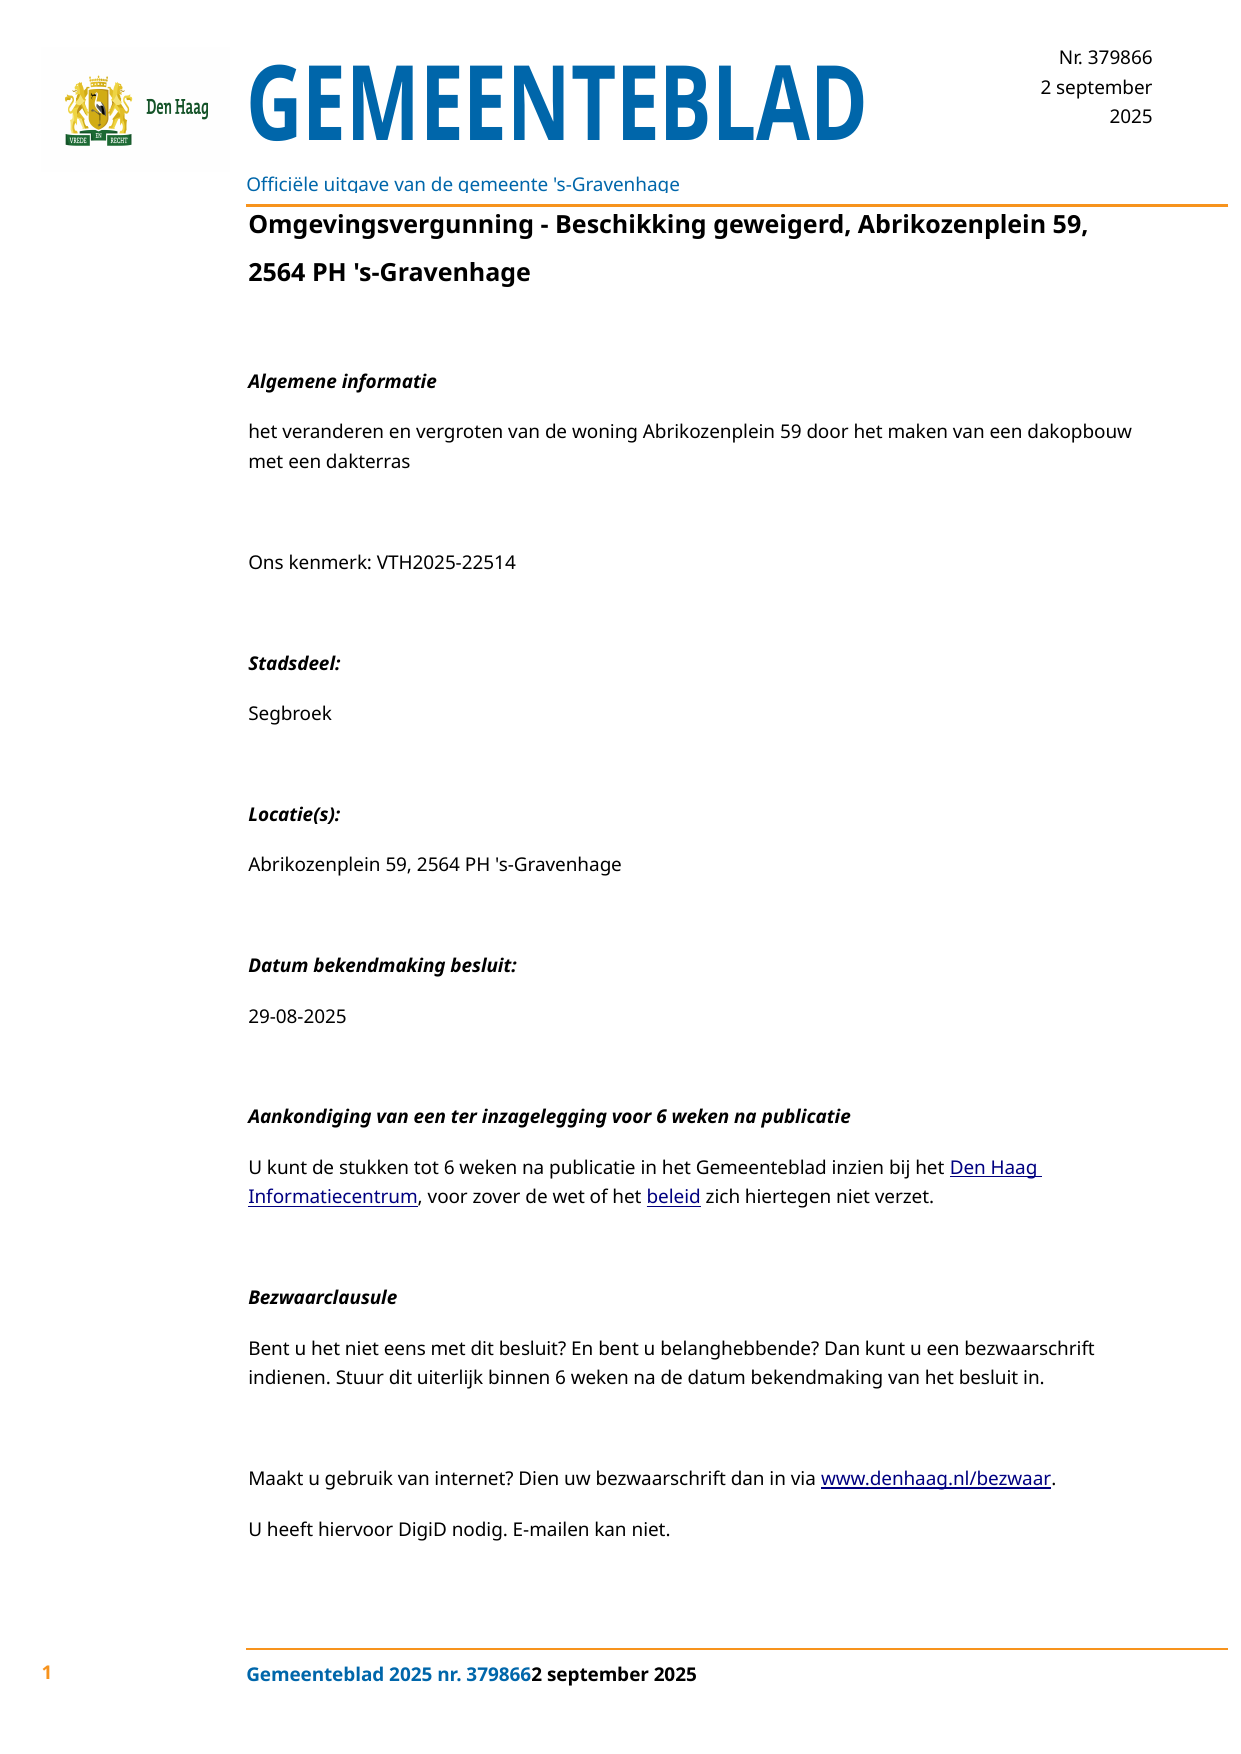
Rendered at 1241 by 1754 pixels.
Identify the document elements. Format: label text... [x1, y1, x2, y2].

text Stadsdeel: [248, 650, 1152, 676]
text Locatie(s): [248, 801, 1152, 827]
text Bezwaarclausule [248, 1284, 1152, 1310]
text Abrikozenplein 59, 2564 PH 's-Gravenhage [248, 852, 1152, 877]
text Datum bekendmaking besluit: [248, 952, 1152, 978]
text Omgevingsvergunning - Beschikking geweigerd, Abrikozenplein 59, 2564 PH 's-Gravenhage [248, 207, 1152, 288]
picture [41, 47, 231, 172]
text 29-08-2025 [248, 1003, 1152, 1029]
text het veranderen en vergroten van de woning Abrikozenplein 59 door het maken van een dakopbouw met een dakterras [248, 419, 1152, 474]
text Bent u het niet eens met dit besluit? En bent u belanghebbende? Dan kunt u een bezwaarschrift indienen. Stuur dit uiterlijk binnen 6 weken na de datum bekendmaking van het besluit in. [248, 1335, 1152, 1390]
text U heeft hiervoor DigiD nodig. E-mailen kan niet. [248, 1516, 1152, 1542]
text Ons kenmerk: VTH2025-22514 [248, 549, 1152, 575]
text Aankondiging van een ter inzagelegging voor 6 weken na publicatie [248, 1104, 1152, 1129]
text U kunt de stukken tot 6 weken na publicatie in het Gemeenteblad inzien bij het Den Haag Informatiecentrum, voor zover de wet of het beleid zich hiertegen niet verzet. [248, 1154, 1152, 1209]
text Maakt u gebruik van internet? Dien uw bezwaarschrift dan in via www.denhaag.nl/bezwaar. [248, 1465, 1152, 1491]
text Segbroek [248, 700, 1152, 726]
text Algemene informatie [248, 368, 1152, 394]
